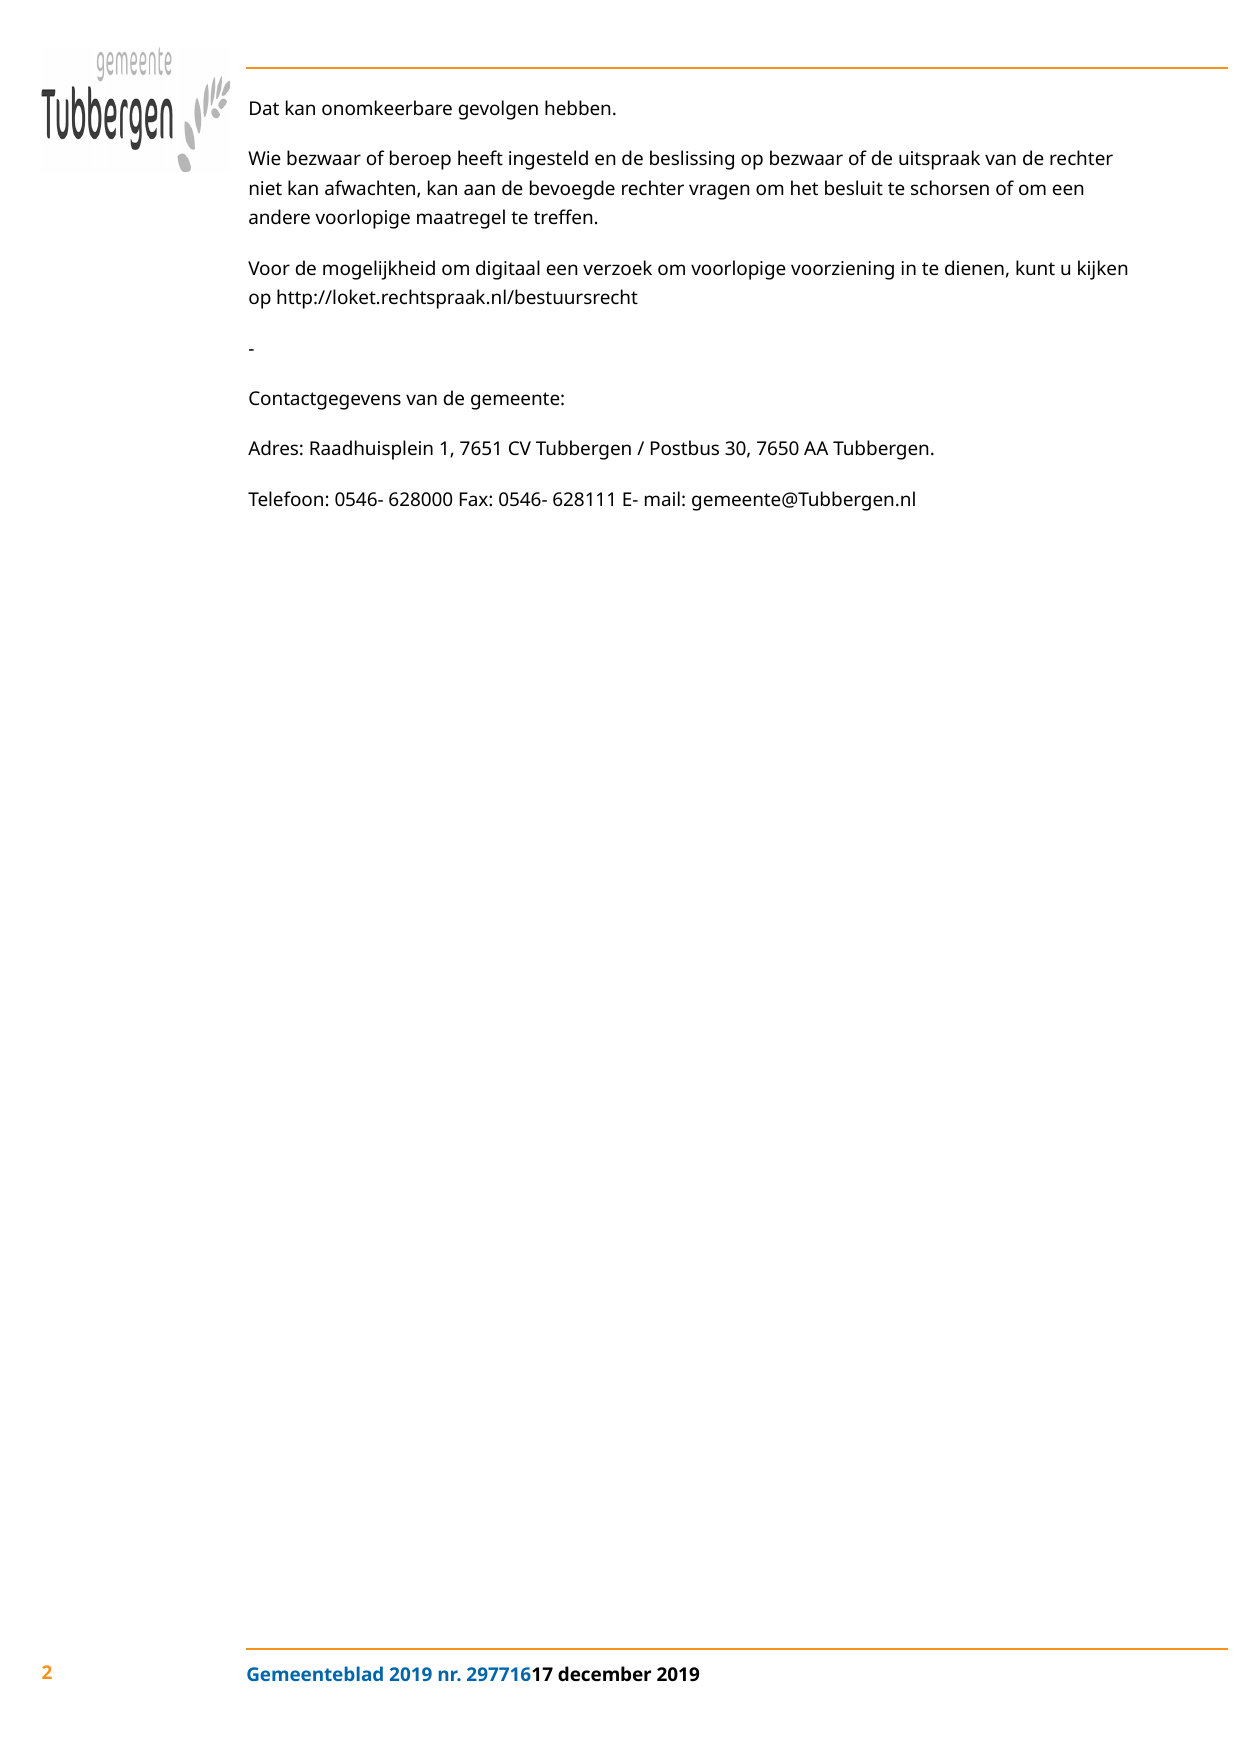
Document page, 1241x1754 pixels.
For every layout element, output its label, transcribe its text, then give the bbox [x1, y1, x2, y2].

text Voor de mogelijkheid om digitaal een verzoek om voorlopige voorziening in te dienen, kunt u kijken op http://loket.rechtspraak.nl/bestuursrecht [248, 255, 1152, 310]
text Wie bezwaar of beroep heeft ingesteld en de beslissing op bezwaar of de uitspraak van de rechter niet kan afwachten, kan aan de bevoegde rechter vragen om het besluit te schorsen of om een andere voorlopige maatregel te treffen. [248, 145, 1152, 230]
text - [248, 335, 1152, 361]
text Telefoon: 0546- 628000 Fax: 0546- 628111 E- mail: gemeente@Tubbergen.nl [248, 486, 1152, 512]
text Adres: Raadhuisplein 1, 7651 CV Tubbergen / Postbus 30, 7650 AA Tubbergen. [248, 436, 1152, 461]
text Dat kan onomkeerbare gevolgen hebben. [248, 95, 1152, 121]
text Contactgegevens van de gemeente: [248, 385, 1152, 411]
picture [41, 47, 231, 172]
